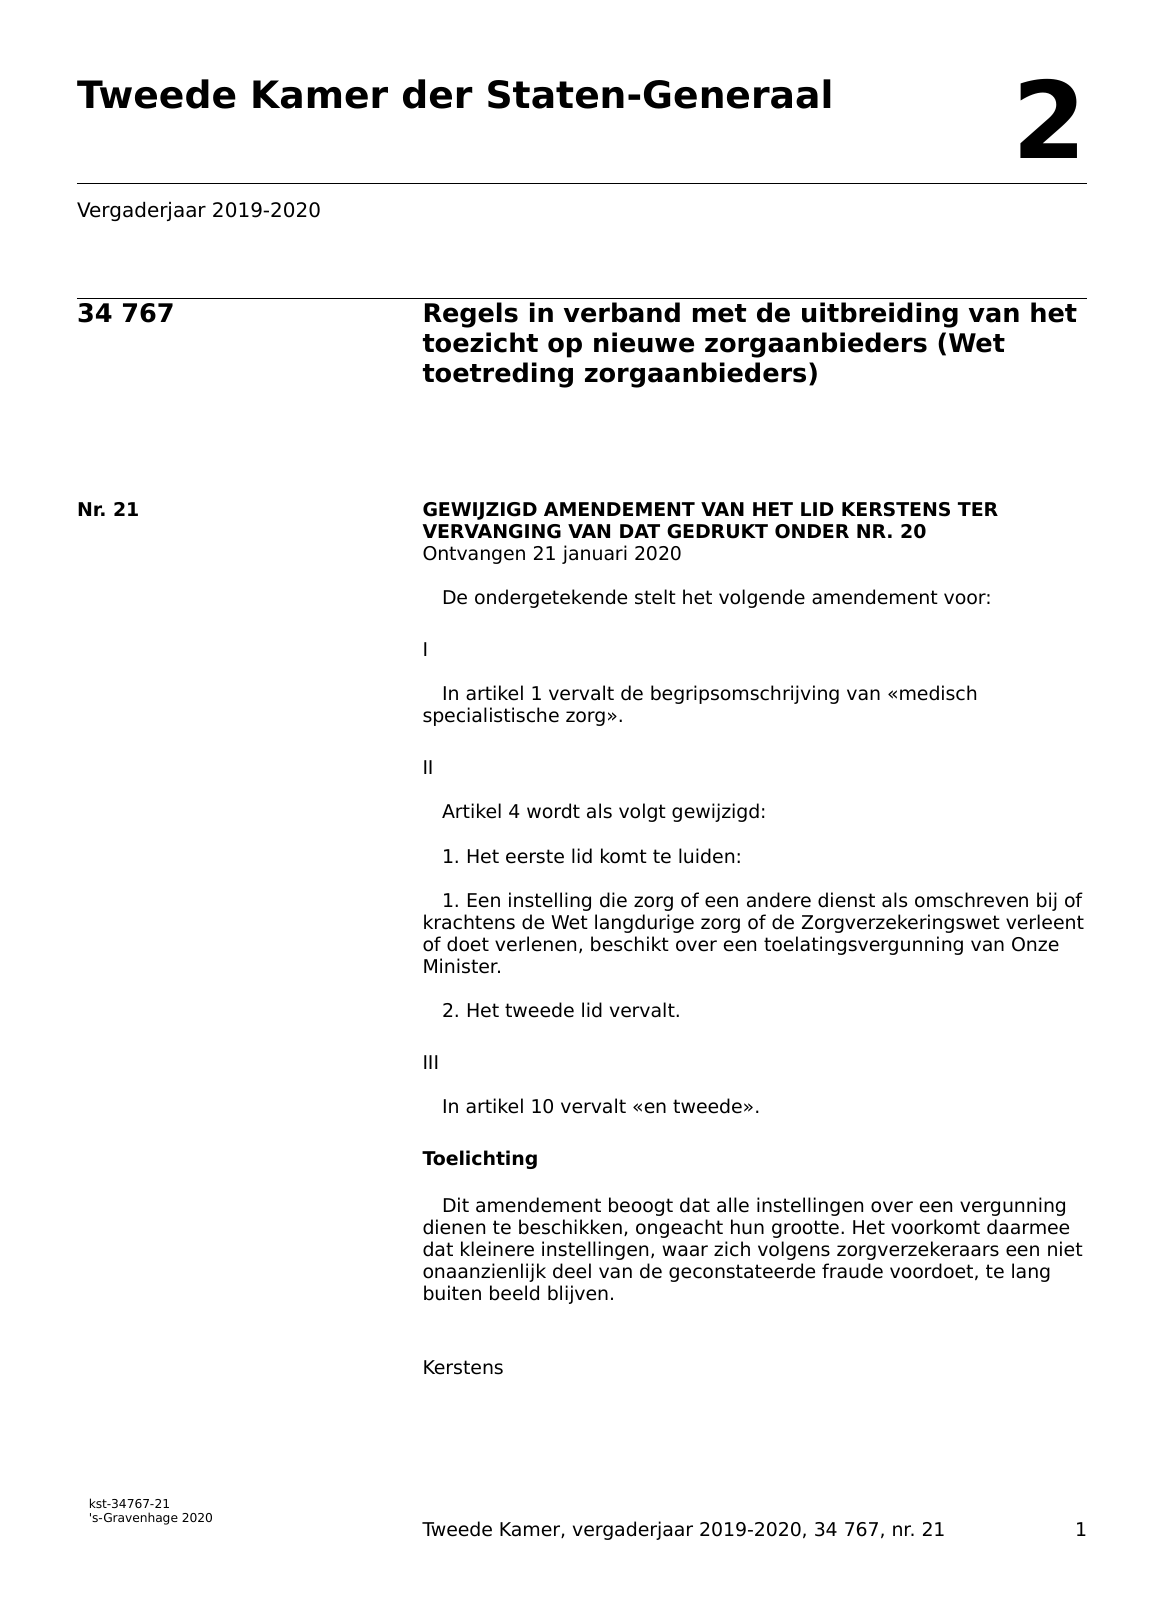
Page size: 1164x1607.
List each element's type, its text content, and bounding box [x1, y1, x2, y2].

text 's-Gravenhage 2020 [88, 1511, 323, 1525]
text 2. Het tweede lid vervalt. [422, 1000, 1087, 1022]
text 1. Een instelling die zorg of een andere dienst als omschreven bij of krachtens de Wet langdurige zorg of de Zorgverzekeringswet verleent of doet verlenen, beschikt over een toelatingsvergunning van Onze Minister. [422, 890, 1087, 978]
subtitle I [422, 639, 1087, 661]
text In artikel 1 vervalt de begripsomschrijving van «medisch specialistische zorg». [422, 683, 1087, 727]
text In artikel 10 vervalt «en tweede». [422, 1096, 1087, 1118]
text kst-34767-21 [88, 1497, 323, 1511]
text De ondergetekende stelt het volgende amendement voor: [422, 587, 1087, 609]
subtitle II [422, 757, 1087, 779]
table_cell Vergaderjaar 2019-2020 [77, 184, 1087, 298]
subtitle III [422, 1052, 1087, 1074]
table_header 2 [886, 59, 1087, 183]
subtitle Nr. 21 GEWIJZIGD AMENDEMENT VAN HET LID KERSTENS TER VERVANGING VAN DAT GEDRUKT ONDER NR. 20 [77, 499, 1087, 543]
text Dit amendement beoogt dat alle instellingen over een vergunning dienen te beschikken, ongeacht hun grootte. Het voorkomt daarmee dat kleinere instellingen, waar zich volgens zorgverzekeraars een niet onaanzienlijk deel van de geconstateerde fraude voordoet, te lang buiten beeld blijven. [422, 1195, 1087, 1305]
text 1. Het eerste lid komt te luiden: [422, 846, 1087, 868]
table_header Tweede Kamer der Staten-Generaal [77, 59, 886, 183]
text Artikel 4 wordt als volgt gewijzigd: [422, 801, 1087, 823]
subtitle 34 767 Regels in verband met de uitbreiding van het toezicht op nieuwe zorgaanbieders (Wet toetreding zorgaanbieders) [77, 299, 1087, 388]
text Ontvangen 21 januari 2020 [422, 543, 1087, 565]
text Kerstens [422, 1335, 1087, 1379]
subtitle Toelichting [422, 1148, 1087, 1170]
